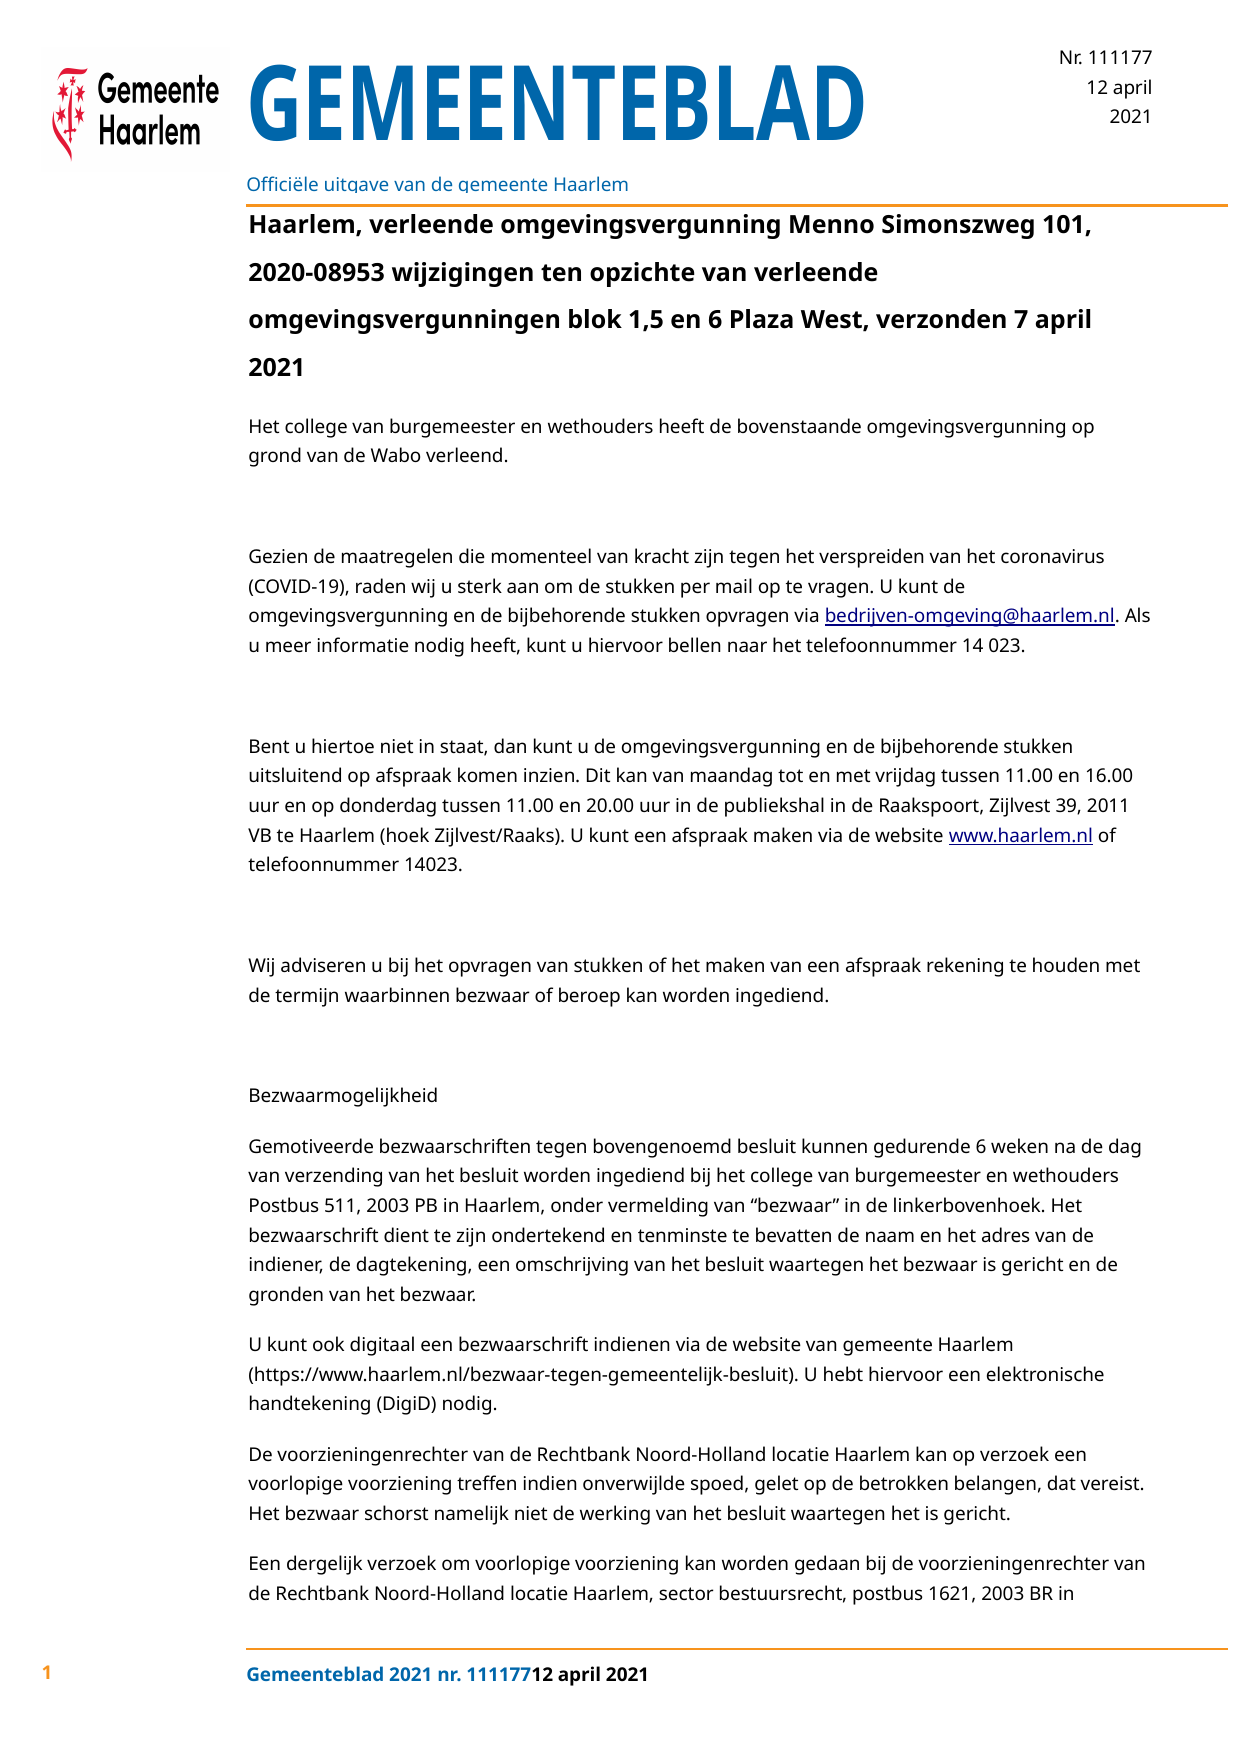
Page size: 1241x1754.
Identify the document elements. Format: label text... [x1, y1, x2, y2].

text Een dergelijk verzoek om voorlopige voorziening kan worden gedaan bij de voorzieningenrechter van de Rechtbank Noord-Holland locatie Haarlem, sector bestuursrecht, postbus 1621, 2003 BR in [248, 1551, 1152, 1606]
text Wij adviseren u bij het opvragen van stukken of het maken van een afspraak rekening te houden met de termijn waarbinnen bezwaar of beroep kan worden ingediend. [248, 952, 1152, 1008]
text De voorzieningenrechter van de Rechtbank Noord-Holland locatie Haarlem kan op verzoek een voorlopige voorziening treffen indien onverwijlde spoed, gelet op de betrokken belangen, dat vereist. Het bezwaar schorst namelijk niet de werking van het besluit waartegen het is gericht. [248, 1441, 1152, 1526]
text Gezien de maatregelen die momenteel van kracht zijn tegen het verspreiden van het coronavirus (COVID-19), raden wij u sterk aan om de stukken per mail op te vragen. U kunt de omgevingsvergunning en de bijbehorende stukken opvragen via bedrijven-omgeving@haarlem.nl. Als u meer informatie nodig heeft, kunt u hiervoor bellen naar het telefoonnummer 14 023. [248, 543, 1152, 658]
text Gemotiveerde bezwaarschriften tegen bovengenoemd besluit kunnen gedurende 6 weken na de dag van verzending van het besluit worden ingediend bij het college van burgemeester en wethouders Postbus 511, 2003 PB in Haarlem, onder vermelding van “bezwaar” in de linkerbovenhoek. Het bezwaarschrift dient te zijn ondertekend en tenminste te bevatten de naam en het adres van de indiener, de dagtekening, een omschrijving van het besluit waartegen het bezwaar is gericht en de gronden van het bezwaar. [248, 1133, 1152, 1307]
text Bezwaarmogelijkheid [248, 1083, 1152, 1108]
text Bent u hiertoe niet in staat, dan kunt u de omgevingsvergunning en de bijbehorende stukken uitsluitend op afspraak komen inzien. Dit kan van maandag tot en met vrijdag tussen 11.00 en 16.00 uur en op donderdag tussen 11.00 en 20.00 uur in de publiekshal in de Raakspoort, Zijlvest 39, 2011 VB te Haarlem (hoek Zijlvest/Raaks). U kunt een afspraak maken via de website www.haarlem.nl of telefoonnummer 14023. [248, 733, 1152, 877]
text Het college van burgemeester en wethouders heeft de bovenstaande omgevingsvergunning op grond van de Wabo verleend. [248, 413, 1152, 468]
text U kunt ook digitaal een bezwaarschrift indienen via de website van gemeente Haarlem (https://www.haarlem.nl/bezwaar-tegen-gemeentelijk-besluit). U hebt hiervoor een elektronische handtekening (DigiD) nodig. [248, 1331, 1152, 1416]
text Haarlem, verleende omgevingsvergunning Menno Simonszweg 101, 2020-08953 wijzigingen ten opzichte van verleende omgevingsvergunningen blok 1,5 en 6 Plaza West, verzonden 7 april 2021 [248, 207, 1152, 384]
picture [41, 47, 231, 172]
